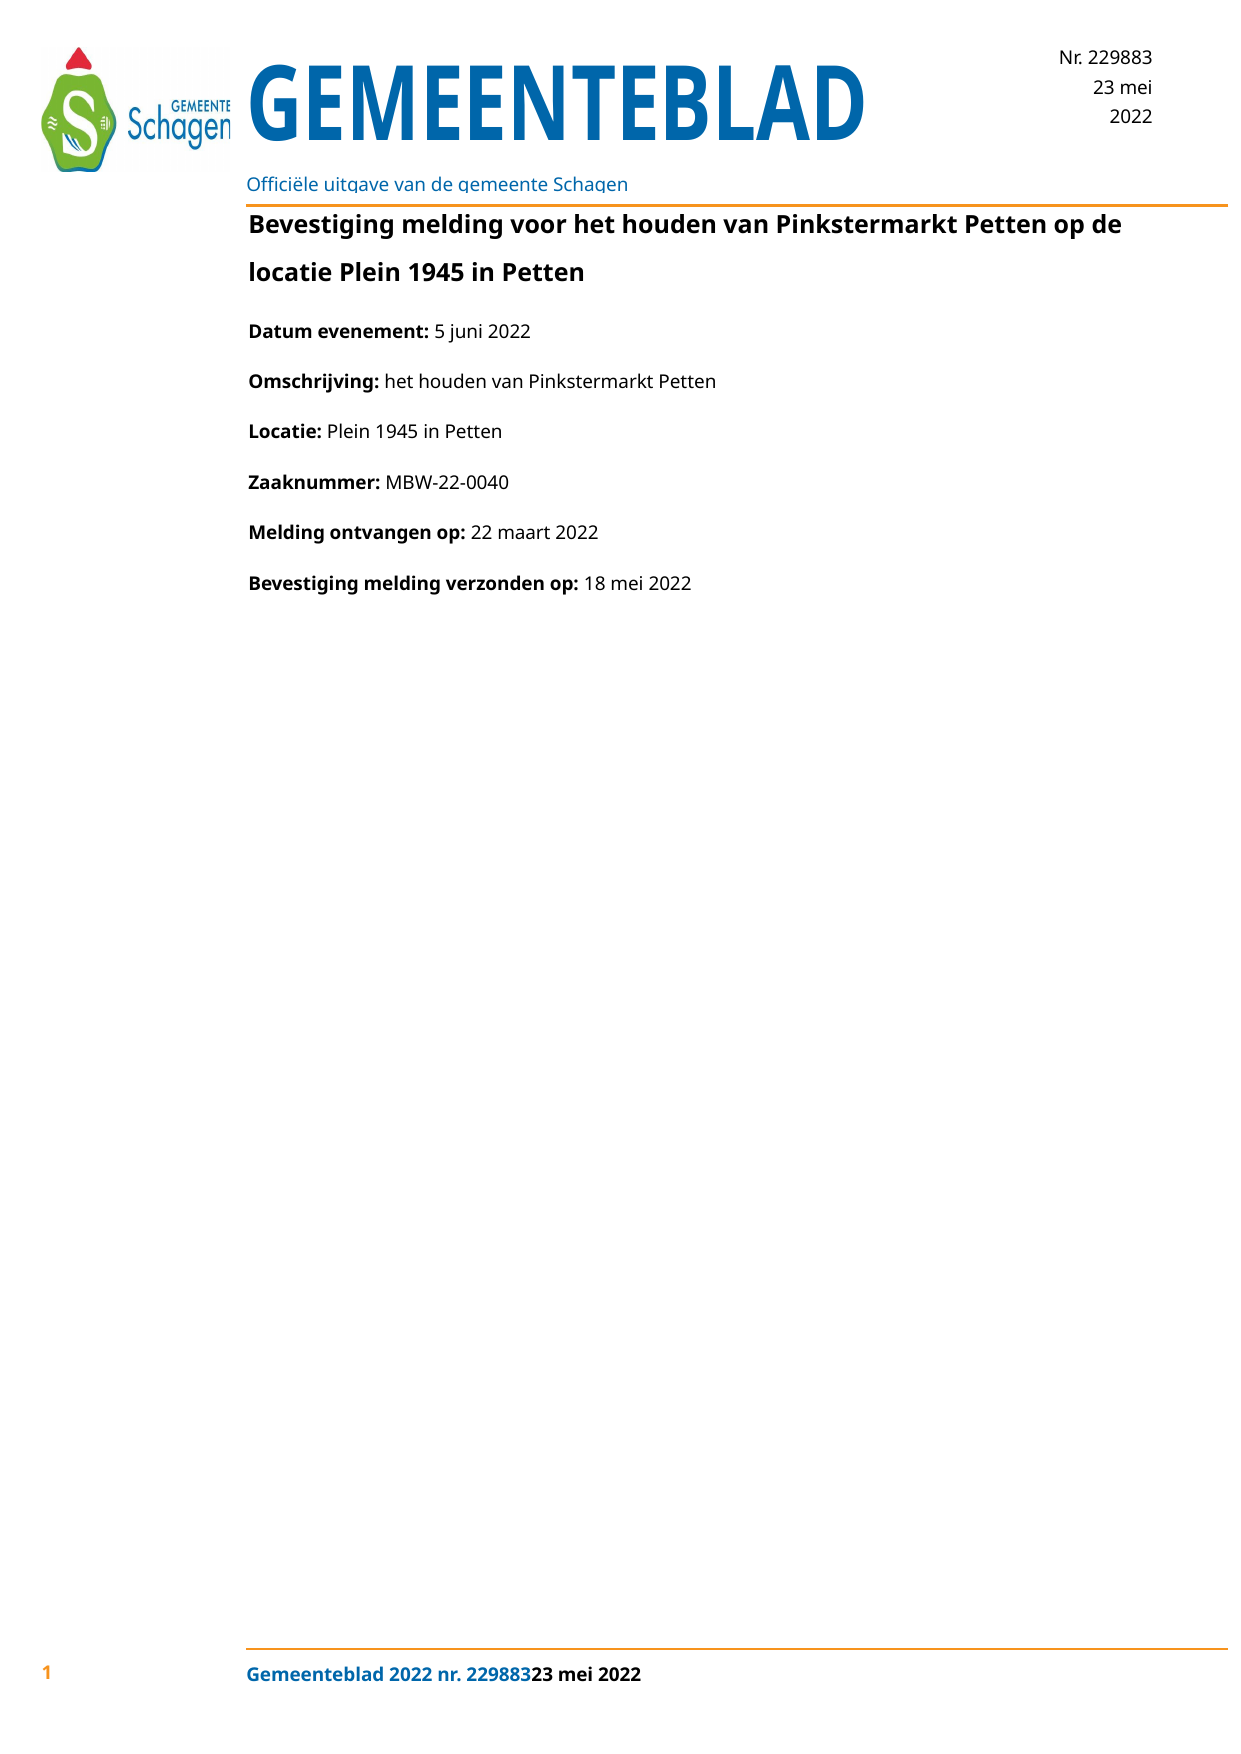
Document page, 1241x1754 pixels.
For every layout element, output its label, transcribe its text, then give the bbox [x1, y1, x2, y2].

text Zaaknummer: MBW-22-0040 [248, 469, 1152, 495]
text Datum evenement: 5 juni 2022 [248, 318, 1152, 344]
text Omschrijving: het houden van Pinkstermarkt Petten [248, 368, 1152, 394]
text Melding ontvangen op: 22 maart 2022 [248, 519, 1152, 545]
text Locatie: Plein 1945 in Petten [248, 419, 1152, 444]
picture [41, 47, 231, 172]
text Bevestiging melding verzonden op: 18 mei 2022 [248, 570, 1152, 596]
text Bevestiging melding voor het houden van Pinkstermarkt Petten op de locatie Plein 1945 in Petten [248, 207, 1152, 288]
